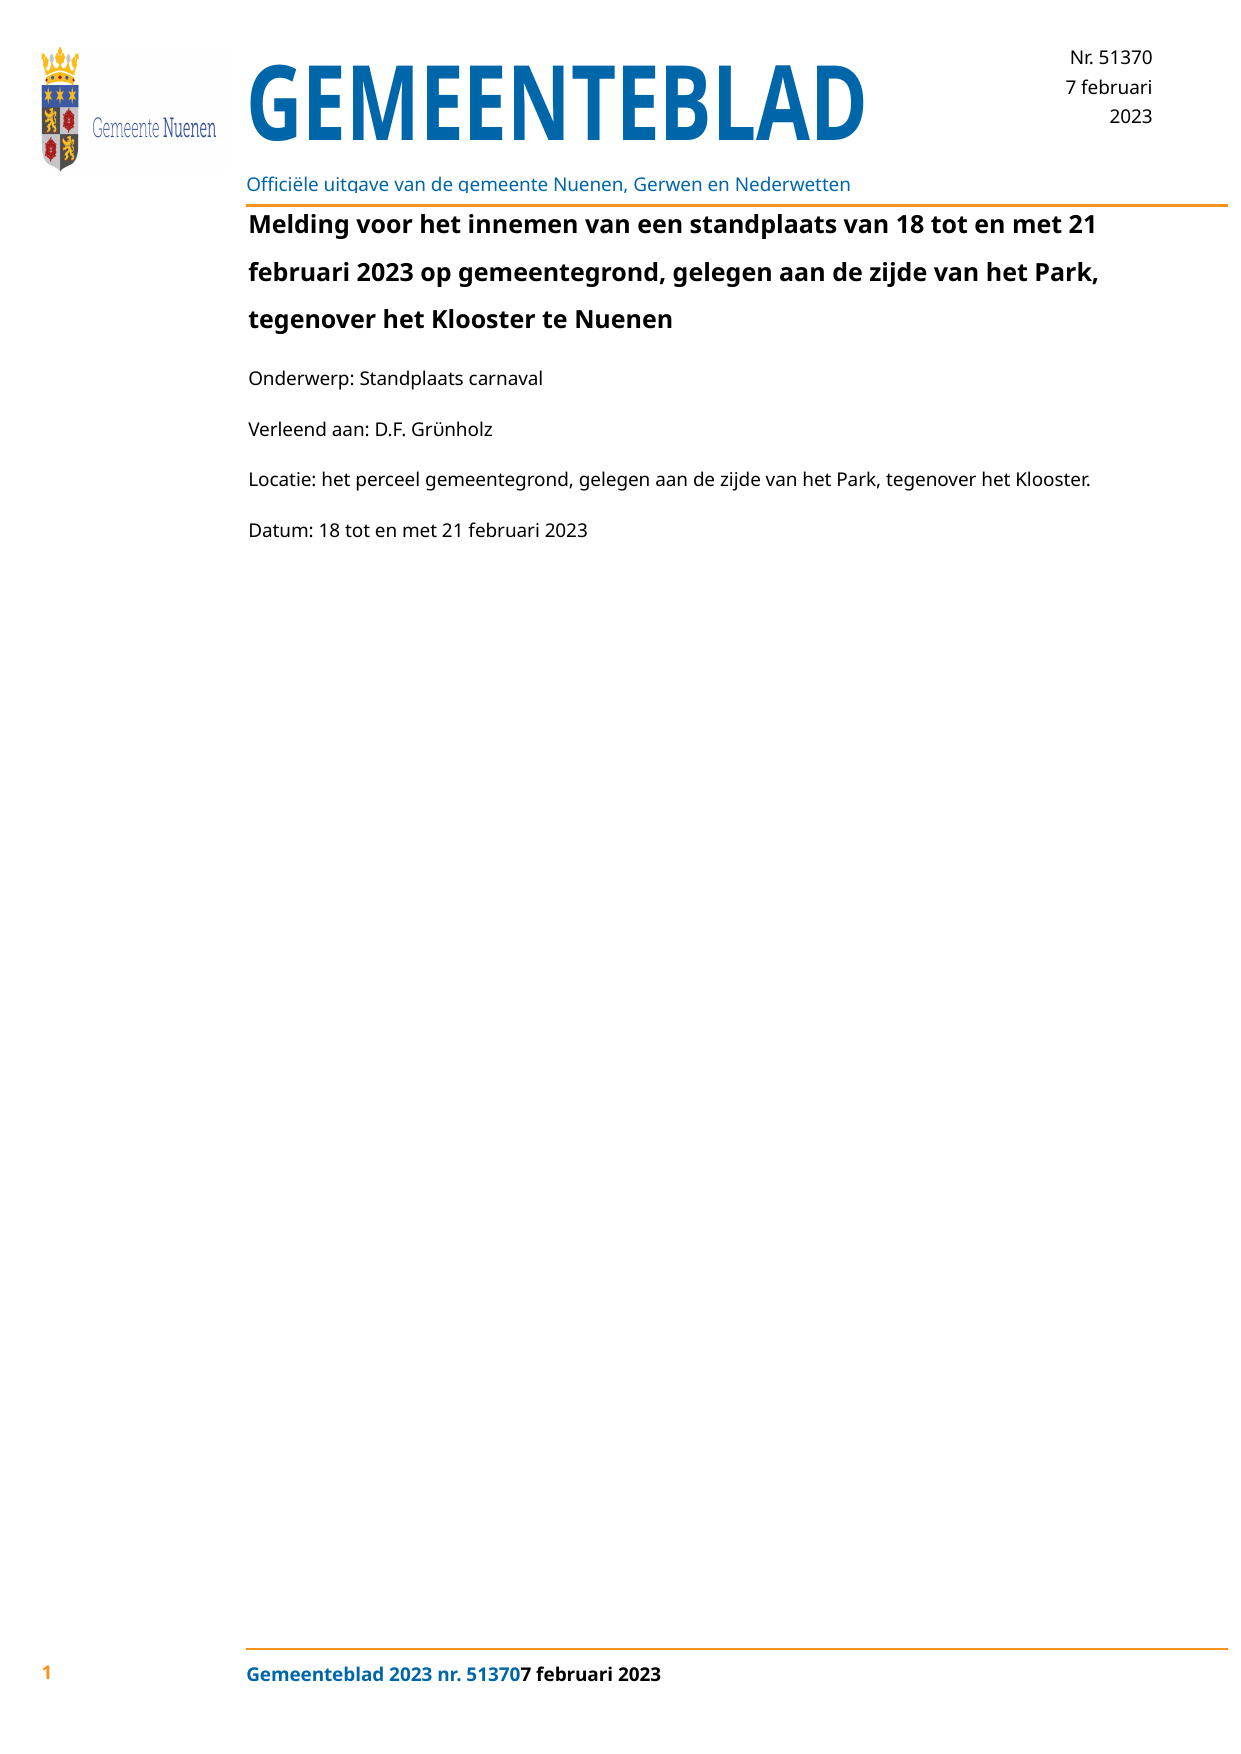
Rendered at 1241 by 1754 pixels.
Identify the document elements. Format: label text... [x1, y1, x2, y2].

text Melding voor het innemen van een standplaats van 18 tot en met 21 februari 2023 op gemeentegrond, gelegen aan de zijde van het Park, tegenover het Klooster te Nuenen [248, 207, 1152, 336]
text Locatie: het perceel gemeentegrond, gelegen aan de zijde van het Park, tegenover het Klooster. [248, 466, 1152, 492]
text Verleend aan: D.F. Grϋnholz [248, 416, 1152, 442]
text Datum: 18 tot en met 21 februari 2023 [248, 517, 1152, 542]
picture [41, 47, 231, 172]
text Onderwerp: Standplaats carnaval [248, 366, 1152, 391]
